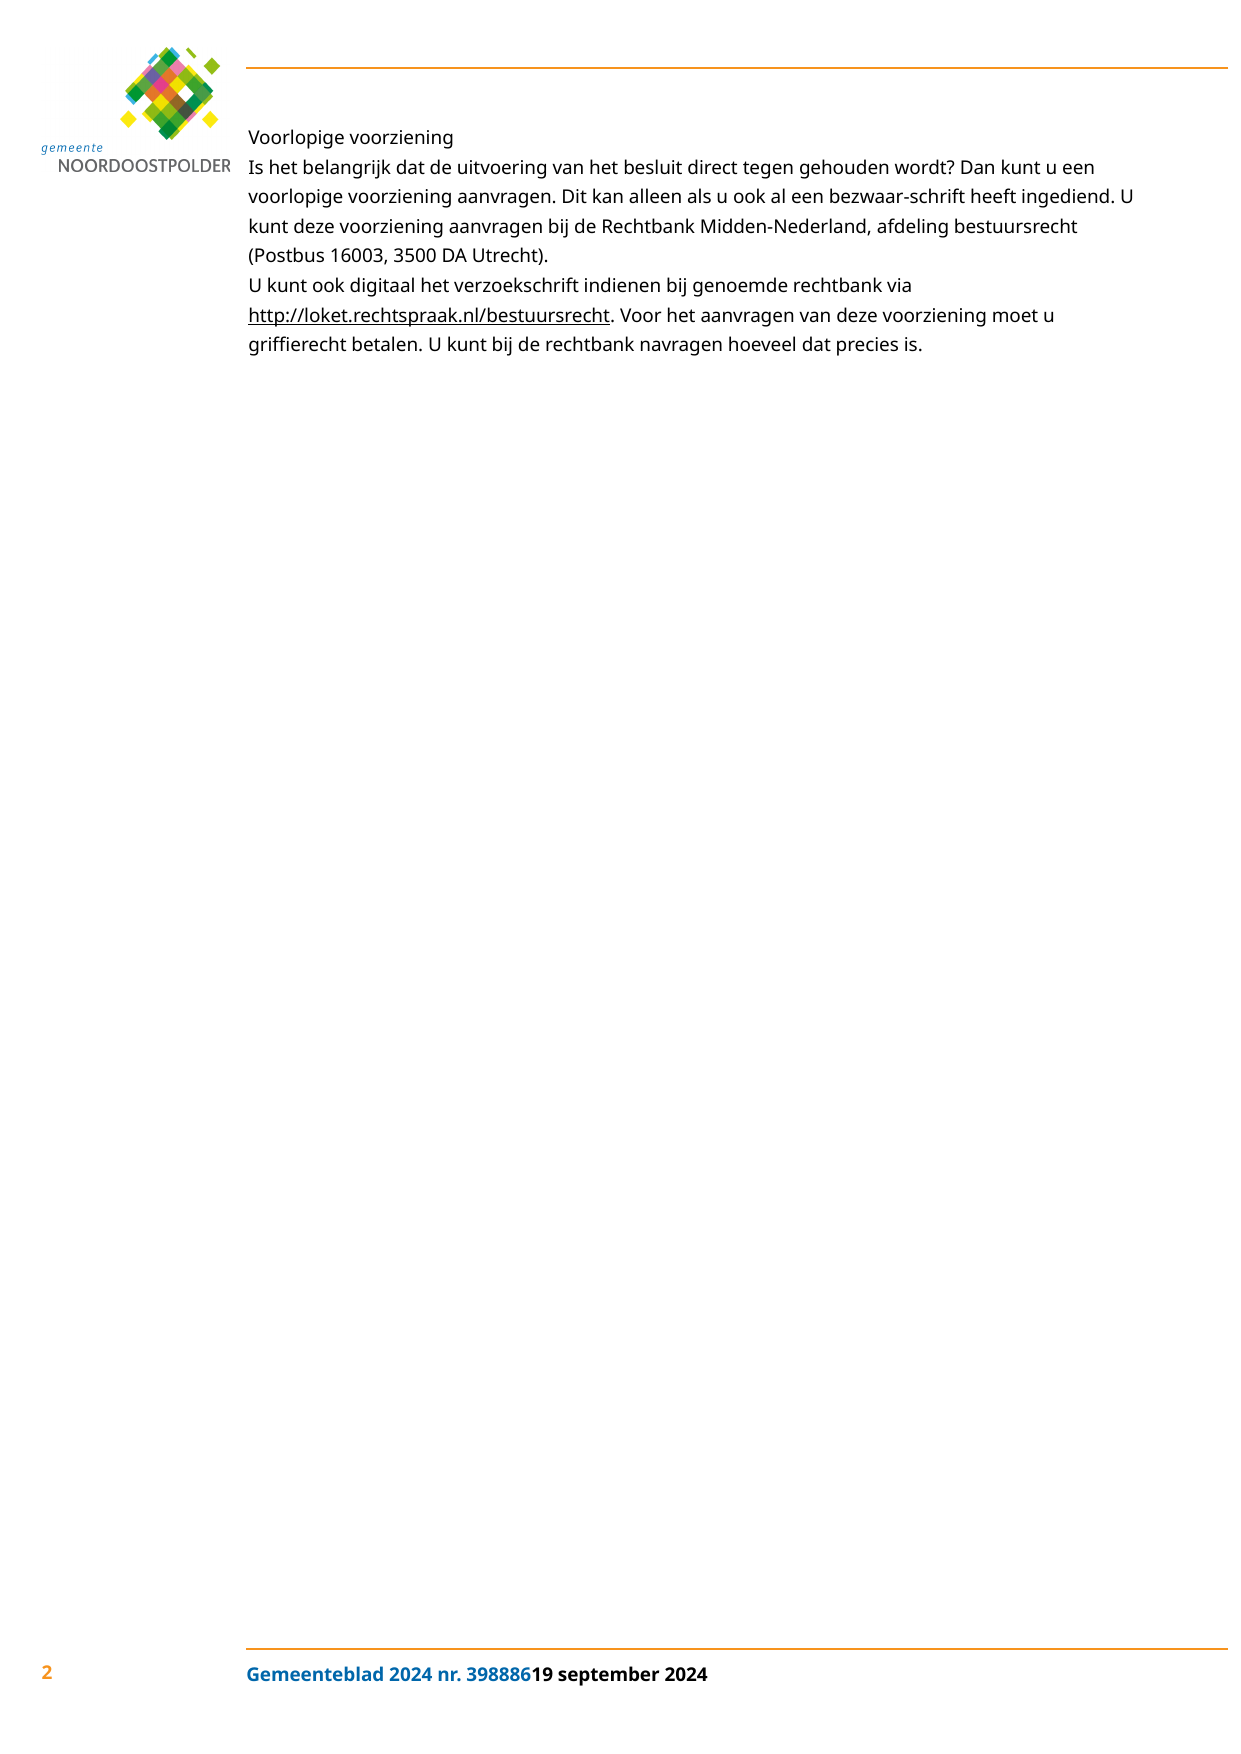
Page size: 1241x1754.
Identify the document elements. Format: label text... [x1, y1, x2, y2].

picture [41, 47, 231, 172]
text Is het belangrijk dat de uitvoering van het besluit direct tegen gehouden wordt? Dan kunt u een voorlopige voorziening aanvragen. Dit kan alleen als u ook al een bezwaar-schrift heeft ingediend. U kunt deze voorziening aanvragen bij de Rechtbank Midden-Nederland, afdeling bestuursrecht (Postbus 16003, 3500 DA Utrecht). [248, 154, 1152, 268]
text U kunt ook digitaal het verzoekschrift indienen bij genoemde rechtbank via http://loket.rechtspraak.nl/bestuursrecht. Voor het aanvragen van deze voorziening moet u griffierecht betalen. U kunt bij de rechtbank navragen hoeveel dat precies is. [248, 272, 1152, 357]
text Voorlopige voorziening [248, 124, 1152, 150]
